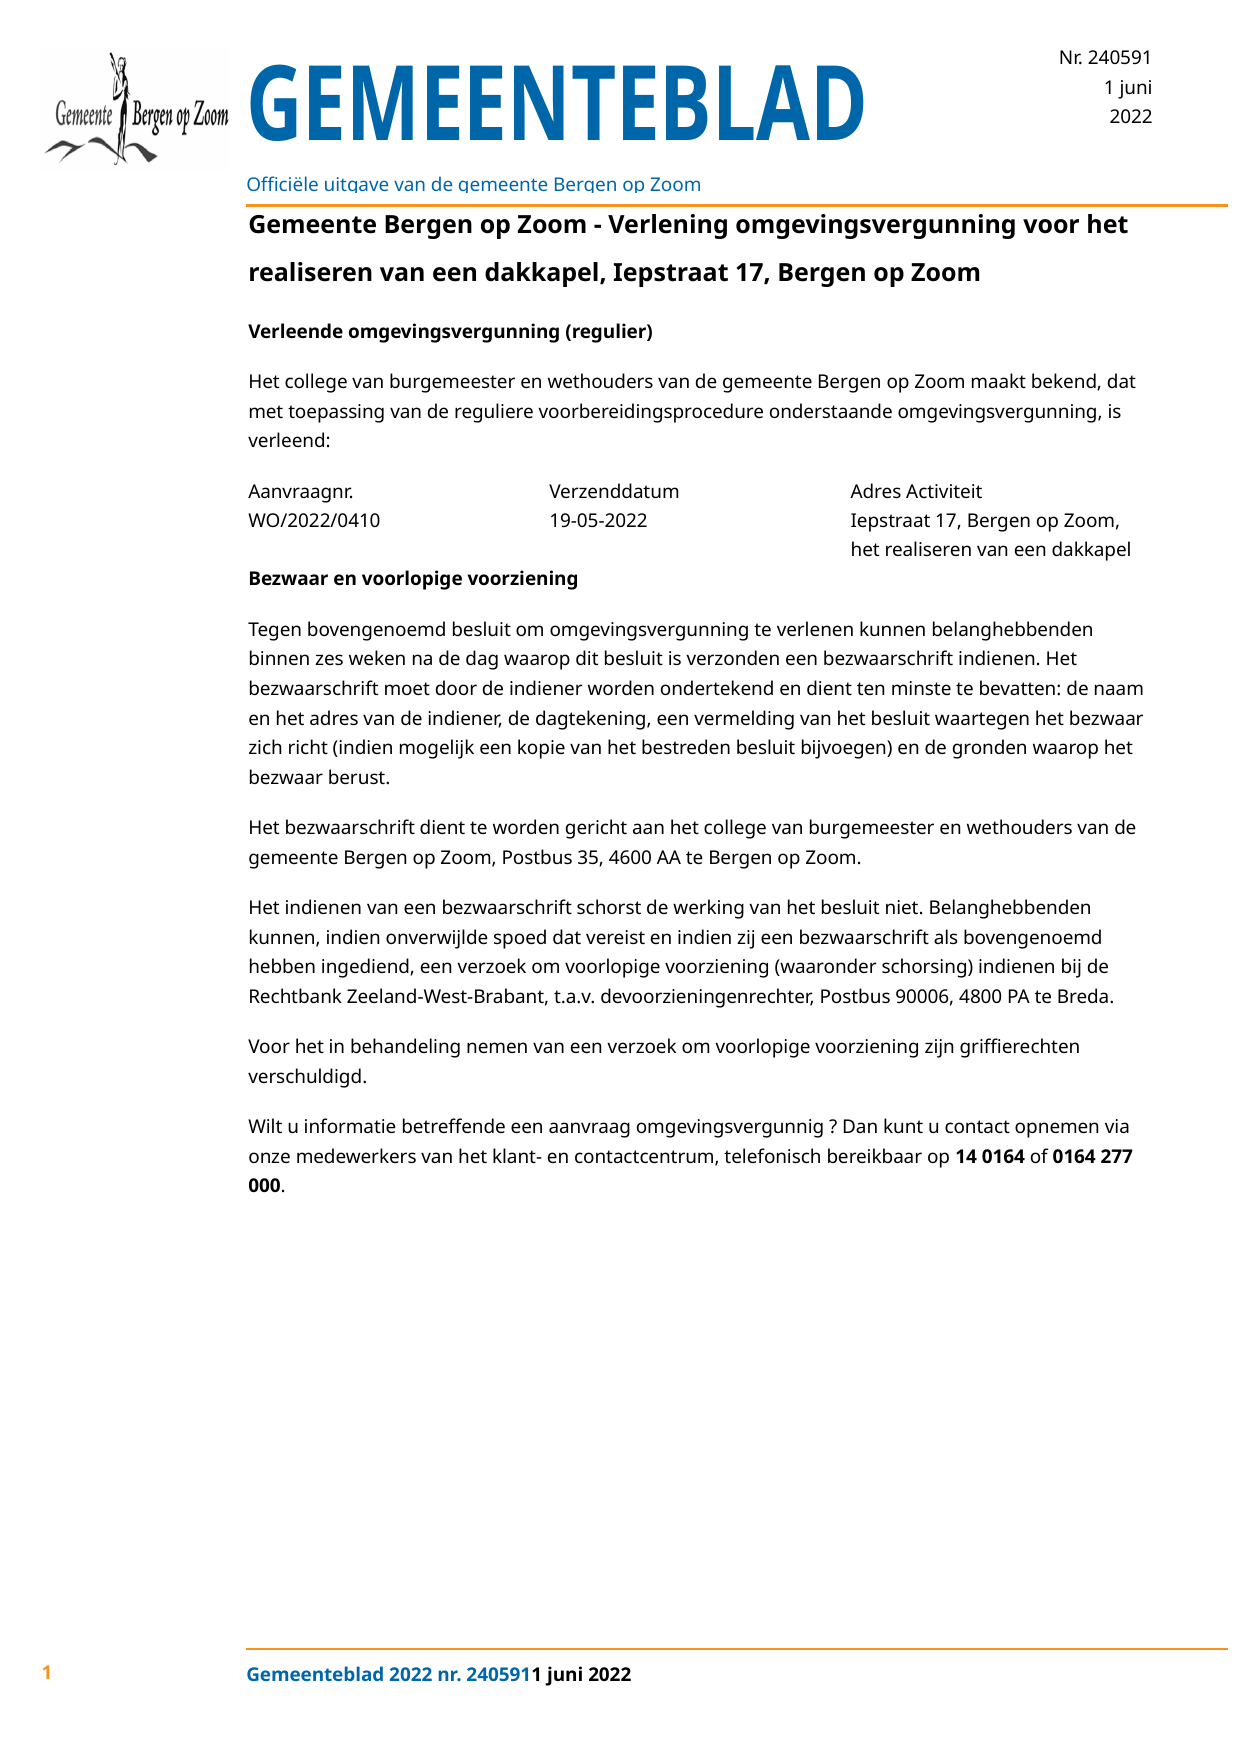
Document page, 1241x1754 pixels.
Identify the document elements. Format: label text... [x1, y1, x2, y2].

table_header WO/2022/0410 [248, 507, 549, 562]
text Het bezwaarschrift dient te worden gericht aan het college van burgemeester en wethouders van de gemeente Bergen op Zoom, Postbus 35, 4600 AA te Bergen op Zoom. [248, 814, 1152, 870]
text Het college van burgemeester en wethouders van de gemeente Bergen op Zoom maakt bekend, dat met toepassing van de reguliere voorbereidingsprocedure onderstaande omgevingsvergunning, is verleend: [248, 368, 1152, 453]
picture [41, 47, 231, 172]
text Wilt u informatie betreffende een aanvraag omgevingsvergunnig ? Dan kunt u contact opnemen via onze medewerkers van het klant- en contactcentrum, telefonisch bereikbaar op 14 0164 of 0164 277 000. [248, 1113, 1152, 1198]
table_header Adres Activiteit [850, 478, 1152, 504]
text Voor het in behandeling nemen van een verzoek om voorlopige voorziening zijn griffierechten verschuldigd. [248, 1033, 1152, 1089]
table_header Verzenddatum [549, 478, 850, 504]
text Tegen bovengenoemd besluit om omgevingsvergunning te verlenen kunnen belanghebbenden binnen zes weken na de dag waarop dit besluit is verzonden een bezwaarschrift indienen. Het bezwaarschrift moet door de indiener worden ondertekend en dient ten minste te bevatten: de naam en het adres van de indiener, de dagtekening, een vermelding van het besluit waartegen het bezwaar zich richt (indien mogelijk een kopie van het bestreden besluit bijvoegen) en de gronden waarop het bezwaar berust. [248, 616, 1152, 790]
table_header 19-05-2022 [549, 507, 850, 562]
text Bezwaar en voorlopige voorziening [248, 566, 1152, 591]
text Het indienen van een bezwaarschrift schorst de werking van het besluit niet. Belanghebbenden kunnen, indien onverwijlde spoed dat vereist en indien zij een bezwaarschrift als bovengenoemd hebben ingediend, een verzoek om voorlopige voorziening (waaronder schorsing) indienen bij de Rechtbank Zeeland-West-Brabant, t.a.v. devoorzieningenrechter, Postbus 90006, 4800 PA te Breda. [248, 894, 1152, 1009]
table_header Iepstraat 17, Bergen op Zoom, het realiseren van een dakkapel [850, 507, 1152, 562]
text Verleende omgevingsvergunning (regulier) [248, 318, 1152, 344]
text Gemeente Bergen op Zoom - Verlening omgevingsvergunning voor het realiseren van een dakkapel, Iepstraat 17, Bergen op Zoom [248, 207, 1152, 288]
table_header Aanvraagnr. [248, 478, 549, 504]
